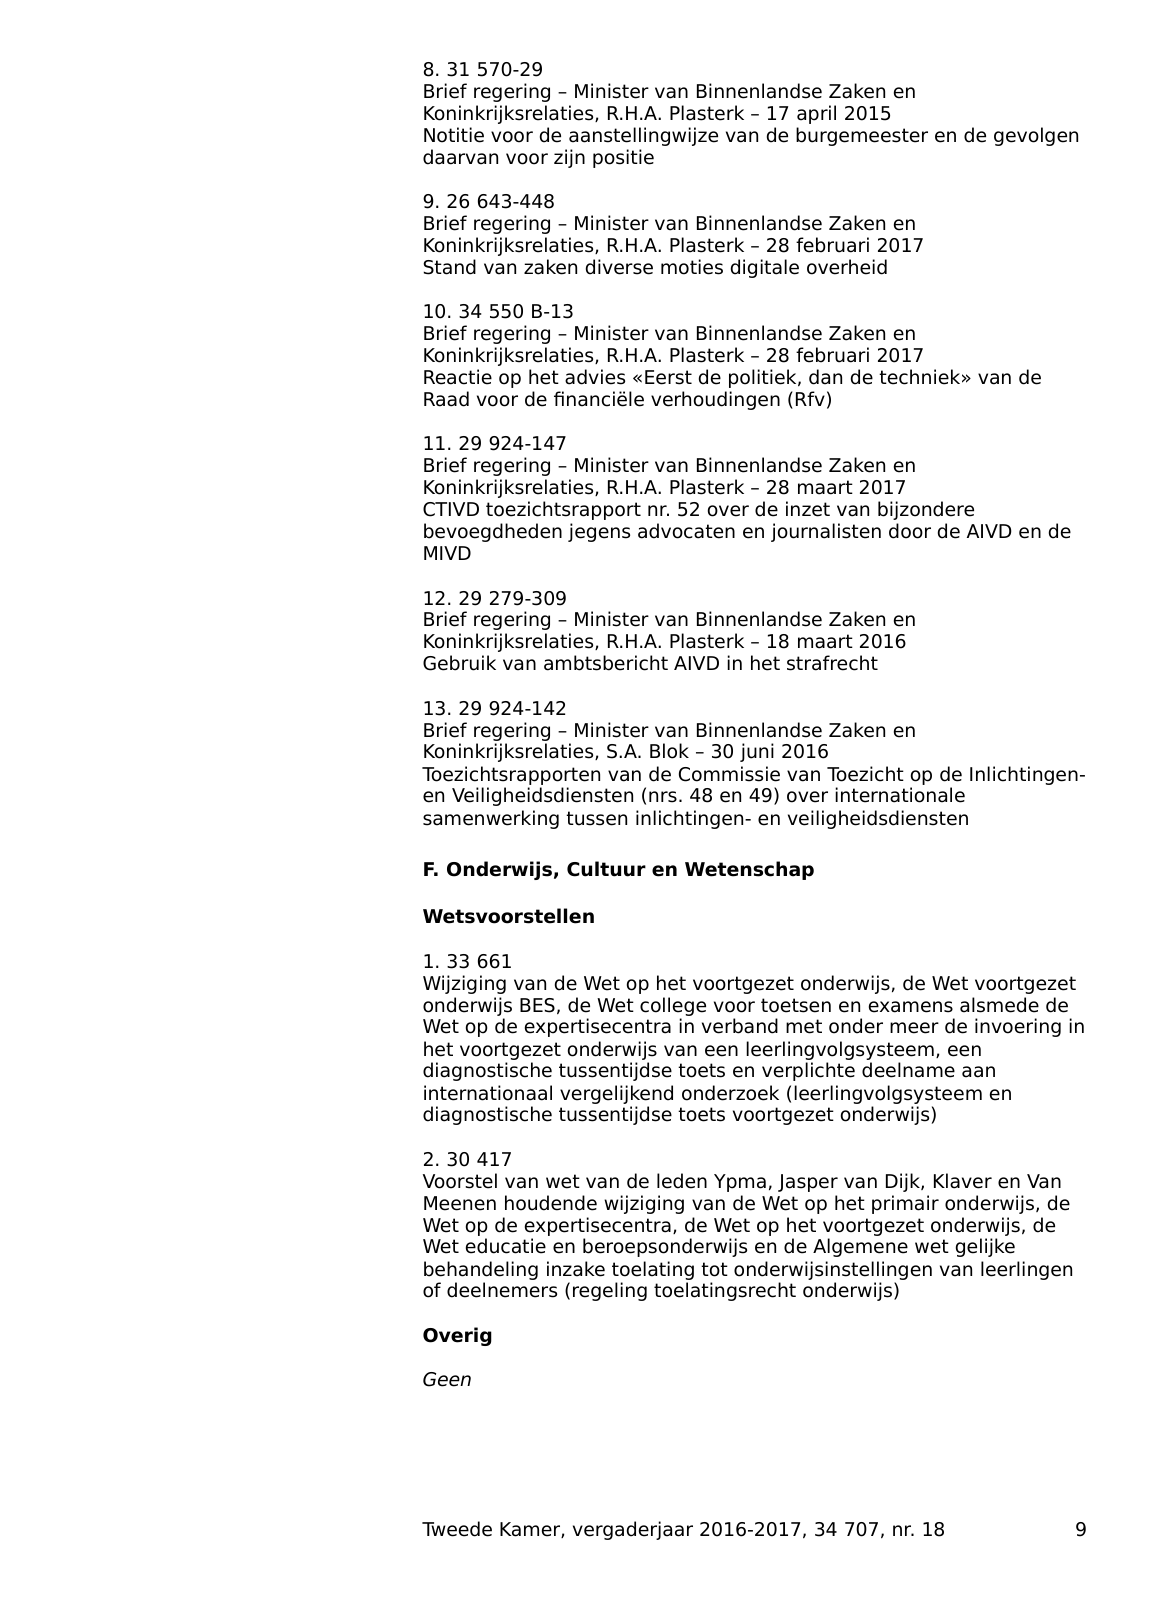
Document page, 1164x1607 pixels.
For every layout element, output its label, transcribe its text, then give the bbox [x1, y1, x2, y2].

text 9. 26 643-448 [422, 191, 1087, 213]
subtitle F. Onderwijs, Cultuur en Wetenschap [422, 859, 1087, 881]
text 13. 29 924-142 [422, 697, 1087, 719]
text Voorstel van wet van de leden Ypma, Jasper van Dijk, Klaver en Van Meenen houdende wijziging van de Wet op het primair onderwijs, de Wet op de expertisecentra, de Wet op het voortgezet onderwijs, de Wet educatie en beroepsonderwijs en de Algemene wet gelijke behandeling inzake toelating tot onderwijsinstellingen van leerlingen of deelnemers (regeling toelatingsrecht onderwijs) [422, 1171, 1087, 1302]
text 10. 34 550 B-13 [422, 301, 1087, 323]
subtitle Overig [422, 1324, 1087, 1347]
text Reactie op het advies «Eerst de politiek, dan de techniek» van de Raad voor de financiële verhoudingen (Rfv) [422, 367, 1087, 411]
text Stand van zaken diverse moties digitale overheid [422, 257, 1087, 279]
text 2. 30 417 [422, 1148, 1087, 1171]
text Brief regering – Minister van Binnenlandse Zaken en Koninkrijksrelaties, R.H.A. Plasterk – 28 februari 2017 [422, 213, 1087, 257]
text Toezichtsrapporten van de Commissie van Toezicht op de Inlichtingen- en Veiligheidsdiensten (nrs. 48 en 49) over internationale samenwerking tussen inlichtingen- en veiligheidsdiensten [422, 763, 1087, 829]
text Brief regering – Minister van Binnenlandse Zaken en Koninkrijksrelaties, R.H.A. Plasterk – 28 februari 2017 [422, 323, 1087, 367]
text Brief regering – Minister van Binnenlandse Zaken en Koninkrijksrelaties, R.H.A. Plasterk – 17 april 2015 [422, 81, 1087, 125]
text Brief regering – Minister van Binnenlandse Zaken en Koninkrijksrelaties, S.A. Blok – 30 juni 2016 [422, 719, 1087, 763]
text 1. 33 661 [422, 951, 1087, 972]
text Brief regering – Minister van Binnenlandse Zaken en Koninkrijksrelaties, R.H.A. Plasterk – 28 maart 2017 [422, 455, 1087, 499]
text Gebruik van ambtsbericht AIVD in het strafrecht [422, 653, 1087, 675]
text Geen [422, 1369, 1087, 1391]
text Notitie voor de aanstellingwijze van de burgemeester en de gevolgen daarvan voor zijn positie [422, 125, 1087, 169]
text Brief regering – Minister van Binnenlandse Zaken en Koninkrijksrelaties, R.H.A. Plasterk – 18 maart 2016 [422, 609, 1087, 653]
text 8. 31 570-29 [422, 59, 1087, 81]
text CTIVD toezichtsrapport nr. 52 over de inzet van bijzondere bevoegdheden jegens advocaten en journalisten door de AIVD en de MIVD [422, 499, 1087, 565]
text 11. 29 924-147 [422, 433, 1087, 455]
text Wijziging van de Wet op het voortgezet onderwijs, de Wet voortgezet onderwijs BES, de Wet college voor toetsen en examens alsmede de Wet op de expertisecentra in verband met onder meer de invoering in het voortgezet onderwijs van een leerlingvolgsysteem, een diagnostische tussentijdse toets en verplichte deelname aan internationaal vergelijkend onderzoek (leerlingvolgsysteem en diagnostische tussentijdse toets voortgezet onderwijs) [422, 972, 1087, 1126]
subtitle Wetsvoorstellen [422, 906, 1087, 928]
text 12. 29 279-309 [422, 587, 1087, 609]
